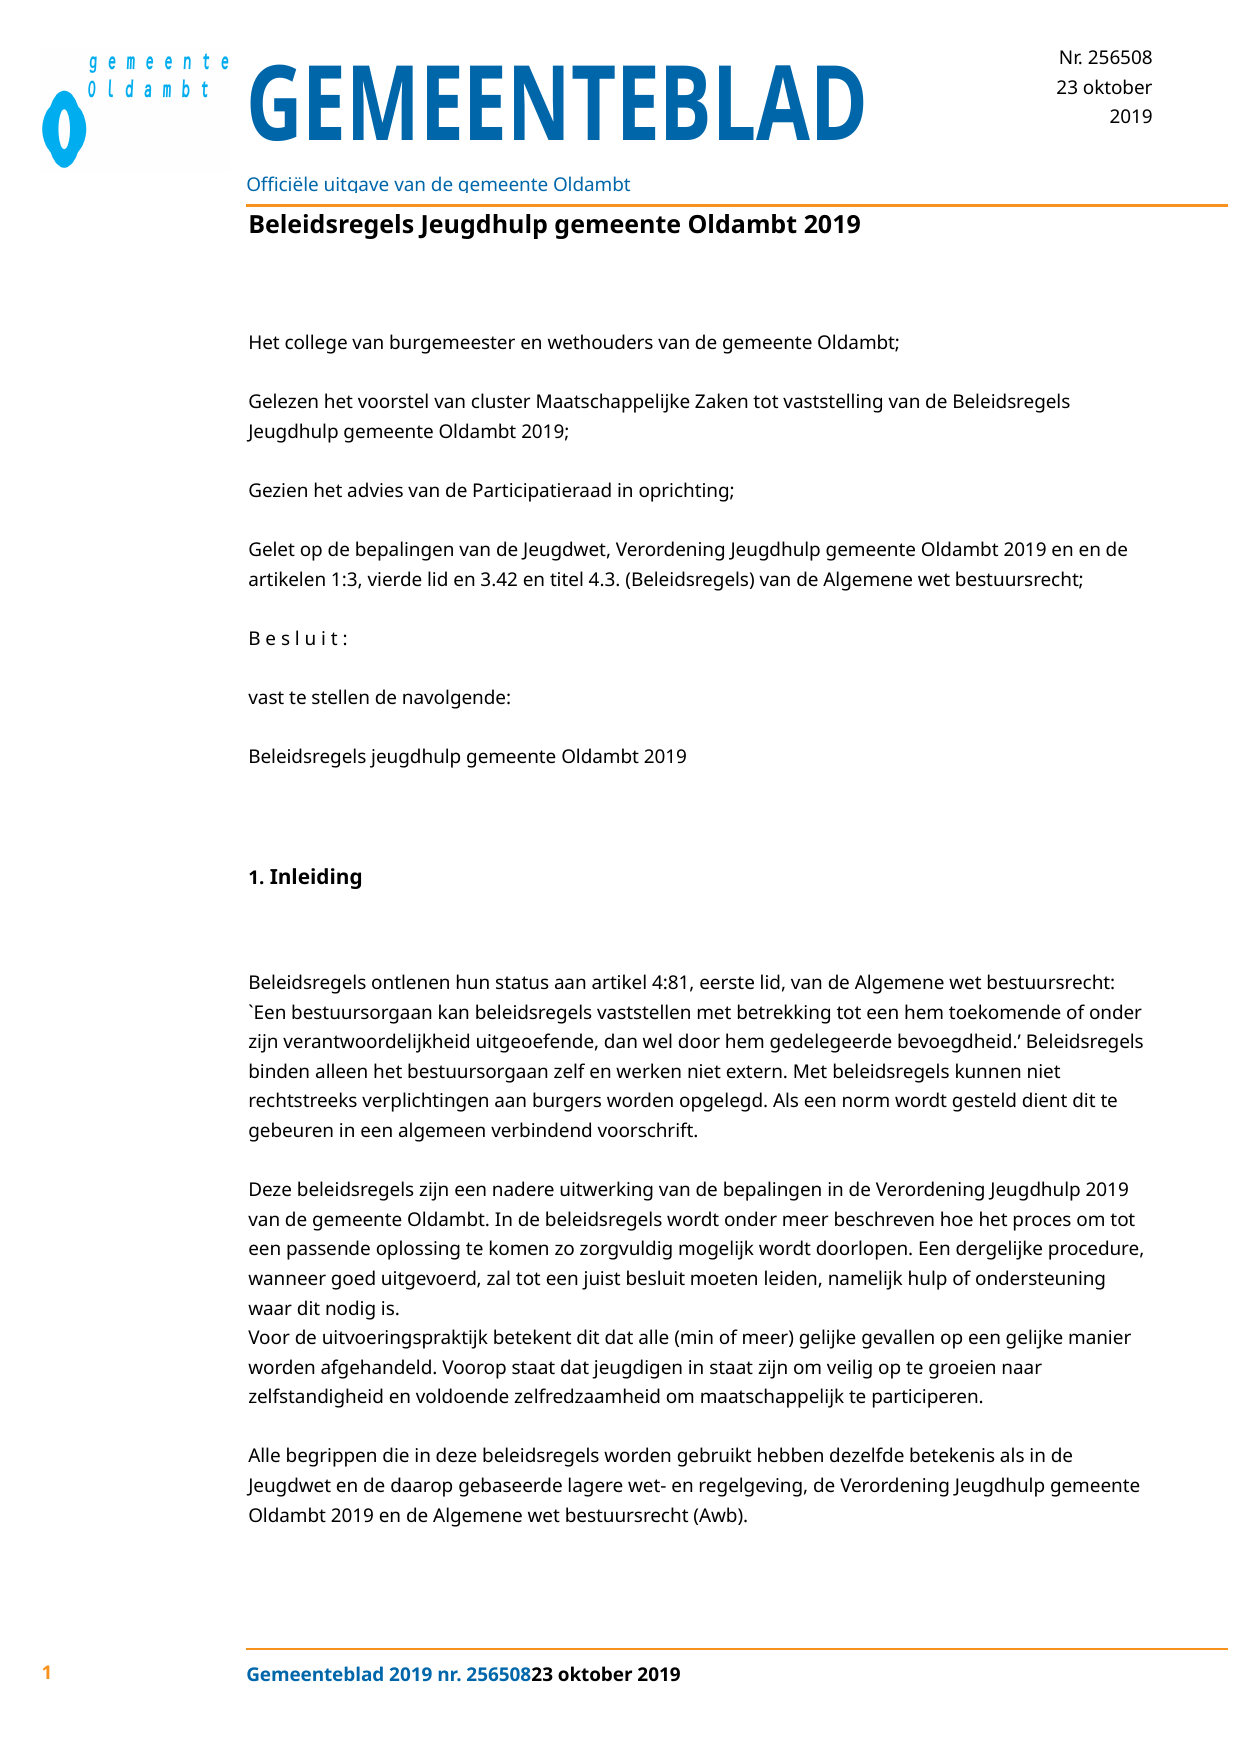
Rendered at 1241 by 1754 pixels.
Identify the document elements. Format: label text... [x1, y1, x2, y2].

text Alle begrippen die in deze beleidsregels worden gebruikt hebben dezelfde betekenis als in de Jeugdwet en de daarop gebaseerde lagere wet- en regelgeving, de Verordening Jeugdhulp gemeente Oldambt 2019 en de Algemene wet bestuursrecht (Awb). [248, 1443, 1152, 1527]
text Beleidsregels jeugdhulp gemeente Oldambt 2019 [248, 744, 1152, 769]
text Beleidsregels ontlenen hun status aan artikel 4:81, eerste lid, van de Algemene wet bestuursrecht: `Een bestuursorgaan kan beleidsregels vaststellen met betrekking tot een hem toekomende of onder zijn verantwoordelijkheid uitgeoefende, dan wel door hem gedelegeerde bevoegdheid.’ Beleidsregels binden alleen het bestuursorgaan zelf en werken niet extern. Met beleidsregels kunnen niet rechtstreeks verplichtingen aan burgers worden opgelegd. Als een norm wordt gesteld dient dit te gebeuren in een algemeen verbindend voorschrift. [248, 969, 1152, 1143]
text Het college van burgemeester en wethouders van de gemeente Oldambt; [248, 329, 1152, 355]
text Gezien het advies van de Participatieraad in oprichting; [248, 477, 1152, 503]
text Deze beleidsregels zijn een nadere uitwerking van de bepalingen in de Verordening Jeugdhulp 2019 van de gemeente Oldambt. In de beleidsregels wordt onder meer beschreven hoe het proces om tot een passende oplossing te komen zo zorgvuldig mogelijk wordt doorlopen. Een dergelijke procedure, wanneer goed uitgevoerd, zal tot een juist besluit moeten leiden, namelijk hulp of ondersteuning waar dit nodig is. [248, 1176, 1152, 1320]
text 1. Inleiding [248, 862, 1152, 890]
text Voor de uitvoeringspraktijk betekent dit dat alle (min of meer) gelijke gevallen op een gelijke manier worden afgehandeld. Voorop staat dat jeugdigen in staat zijn om veilig op te groeien naar zelfstandigheid en voldoende zelfredzaamheid om maatschappelijk te participeren. [248, 1324, 1152, 1409]
text Beleidsregels Jeugdhulp gemeente Oldambt 2019 [248, 207, 1152, 241]
text vast te stellen de navolgende: [248, 684, 1152, 710]
text B e s l u i t : [248, 625, 1152, 651]
text Gelet op de bepalingen van de Jeugdwet, Verordening Jeugdhulp gemeente Oldambt 2019 en en de artikelen 1:3, vierde lid en 3.42 en titel 4.3. (Beleidsregels) van de Algemene wet bestuursrecht; [248, 537, 1152, 592]
picture [41, 47, 231, 172]
text Gelezen het voorstel van cluster Maatschappelijke Zaken tot vaststelling van de Beleidsregels Jeugdhulp gemeente Oldambt 2019; [248, 389, 1152, 444]
